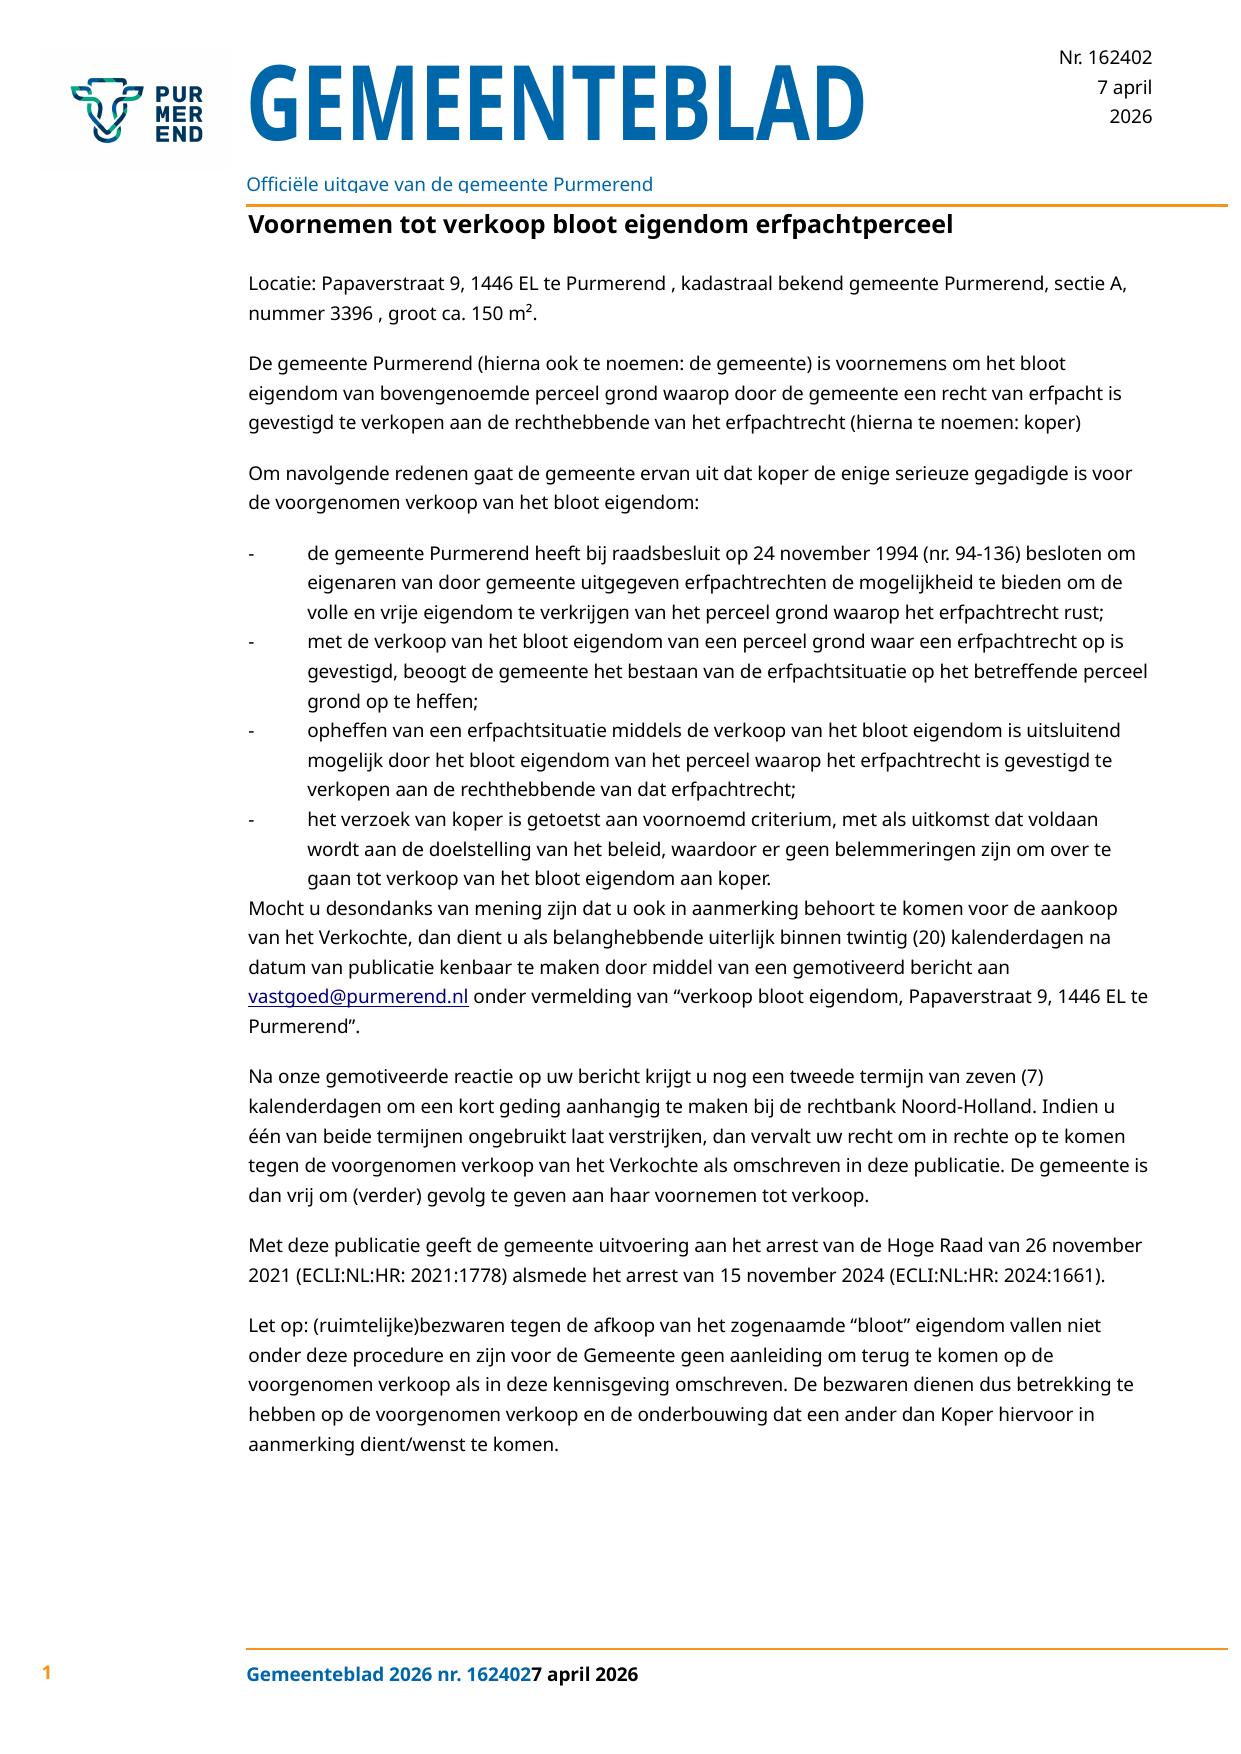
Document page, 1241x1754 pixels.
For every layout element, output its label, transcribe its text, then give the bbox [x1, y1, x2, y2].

list opheffen van een erfpachtsituatie middels de verkoop van het bloot eigendom is uitsluitend mogelijk door het bloot eigendom van het perceel waarop het erfpachtrecht is gevestigd te verkopen aan de rechthebbende van dat erfpachtrecht; [248, 717, 1152, 802]
list het verzoek van koper is getoetst aan voornoemd criterium, met als uitkomst dat voldaan wordt aan de doelstelling van het beleid, waardoor er geen belemmeringen zijn om over te gaan tot verkoop van het bloot eigendom aan koper. [248, 806, 1152, 891]
text Let op: (ruimtelijke)bezwaren tegen de afkoop van het zogenaamde “bloot” eigendom vallen niet onder deze procedure en zijn voor de Gemeente geen aanleiding om terug te komen op de voorgenomen verkoop als in deze kennisgeving omschreven. De bezwaren dienen dus betrekking te hebben op de voorgenomen verkoop en de onderbouwing dat een ander dan Koper hiervoor in aanmerking dient/wenst te komen. [248, 1312, 1152, 1456]
list de gemeente Purmerend heeft bij raadsbesluit op 24 november 1994 (nr. 94-136) besloten om eigenaren van door gemeente uitgegeven erfpachtrechten de mogelijkheid te bieden om de volle en vrije eigendom te verkrijgen van het perceel grond waarop het erfpachtrecht rust; [248, 540, 1152, 625]
text Mocht u desondanks van mening zijn dat u ook in aanmerking behoort te komen voor de aankoop van het Verkochte, dan dient u als belanghebbende uiterlijk binnen twintig (20) kalenderdagen na datum van publicatie kenbaar te maken door middel van een gemotiveerd bericht aan vastgoed@purmerend.nl onder vermelding van “verkoop bloot eigendom, Papaverstraat 9, 1446 EL te Purmerend”. [248, 895, 1152, 1039]
text Na onze gemotiveerde reactie op uw bericht krijgt u nog een tweede termijn van zeven (7) kalenderdagen om een kort geding aanhangig te maken bij de rechtbank Noord-Holland. Indien u één van beide termijnen ongebruikt laat verstrijken, dan vervalt uw recht om in rechte op te komen tegen de voorgenomen verkoop van het Verkochte als omschreven in deze publicatie. De gemeente is dan vrij om (verder) gevolg te geven aan haar voornemen tot verkoop. [248, 1064, 1152, 1208]
text Met deze publicatie geeft de gemeente uitvoering aan het arrest van de Hoge Raad van 26 november 2021 (ECLI:NL:HR: 2021:1778) alsmede het arrest van 15 november 2024 (ECLI:NL:HR: 2024:1661). [248, 1232, 1152, 1288]
text Om navolgende redenen gaat de gemeente ervan uit dat koper de enige serieuze gegadigde is voor de voorgenomen verkoop van het bloot eigendom: [248, 460, 1152, 515]
list met de verkoop van het bloot eigendom van een perceel grond waar een erfpachtrecht op is gevestigd, beoogt de gemeente het bestaan van de erfpachtsituatie op het betreffende perceel grond op te heffen; [248, 629, 1152, 713]
text De gemeente Purmerend (hierna ook te noemen: de gemeente) is voornemens om het bloot eigendom van bovengenoemde perceel grond waarop door de gemeente een recht van erfpacht is gevestigd te verkopen aan de rechthebbende van het erfpachtrecht (hierna te noemen: koper) [248, 350, 1152, 435]
picture [41, 47, 231, 172]
text Voornemen tot verkoop bloot eigendom erfpachtperceel [248, 207, 1152, 241]
text Locatie: Papaverstraat 9, 1446 EL te Purmerend , kadastraal bekend gemeente Purmerend, sectie A, nummer 3396 , groot ca. 150 m². [248, 270, 1152, 326]
